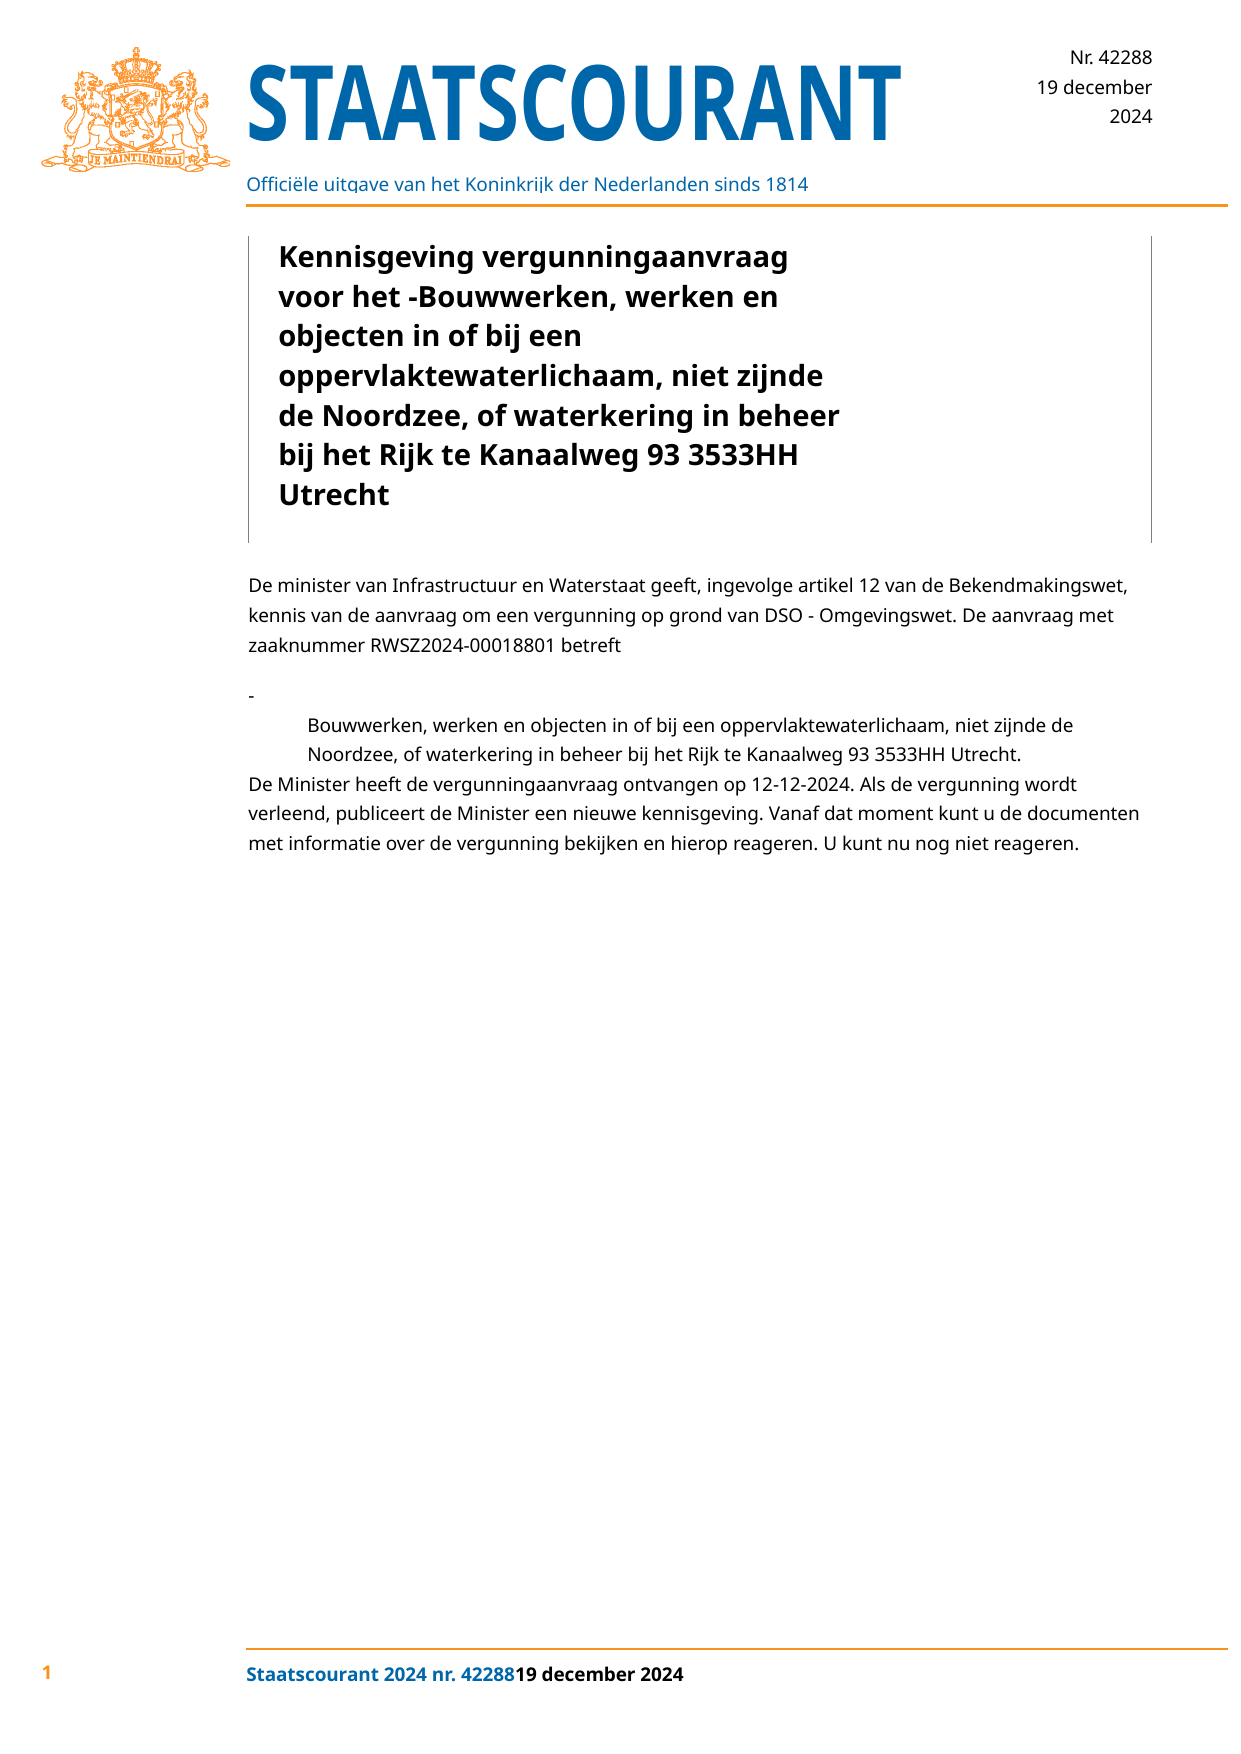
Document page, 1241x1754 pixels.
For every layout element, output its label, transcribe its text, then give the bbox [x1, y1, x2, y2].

text De Minister heeft de vergunningaanvraag ontvangen op 12-12-2024. Als de vergunning wordt verleend, publiceert de Minister een nieuwe kennisgeving. Vanaf dat moment kunt u de documenten met informatie over de vergunning bekijken en hierop reageren. U kunt nu nog niet reageren. [248, 771, 1152, 856]
picture [41, 47, 231, 172]
text De minister van Infrastructuur en Waterstaat geeft, ingevolge artikel 12 van de Bekendmakingswet, kennis van de aanvraag om een vergunning op grond van DSO - Omgevingswet. De aanvraag met zaaknummer RWSZ2024-00018801 betreft [248, 573, 1152, 658]
table_header [850, 414, 1151, 543]
list Bouwwerken, werken en objecten in of bij een oppervlaktewaterlichaam, niet zijnde de Noordzee, of waterkering in beheer bij het Rijk te Kanaalweg 93 3533HH Utrecht. [248, 712, 1152, 767]
table_header Kennisgeving vergunningaanvraag voor het -Bouwwerken, werken en objecten in of bij een oppervlaktewaterlichaam, niet zijnde de Noordzee, of waterkering in beheer bij het Rijk te Kanaalweg 93 3533HH Utrecht [249, 236, 850, 543]
table_header [850, 236, 912, 413]
table_header [1090, 236, 1151, 413]
picture [912, 236, 1090, 414]
